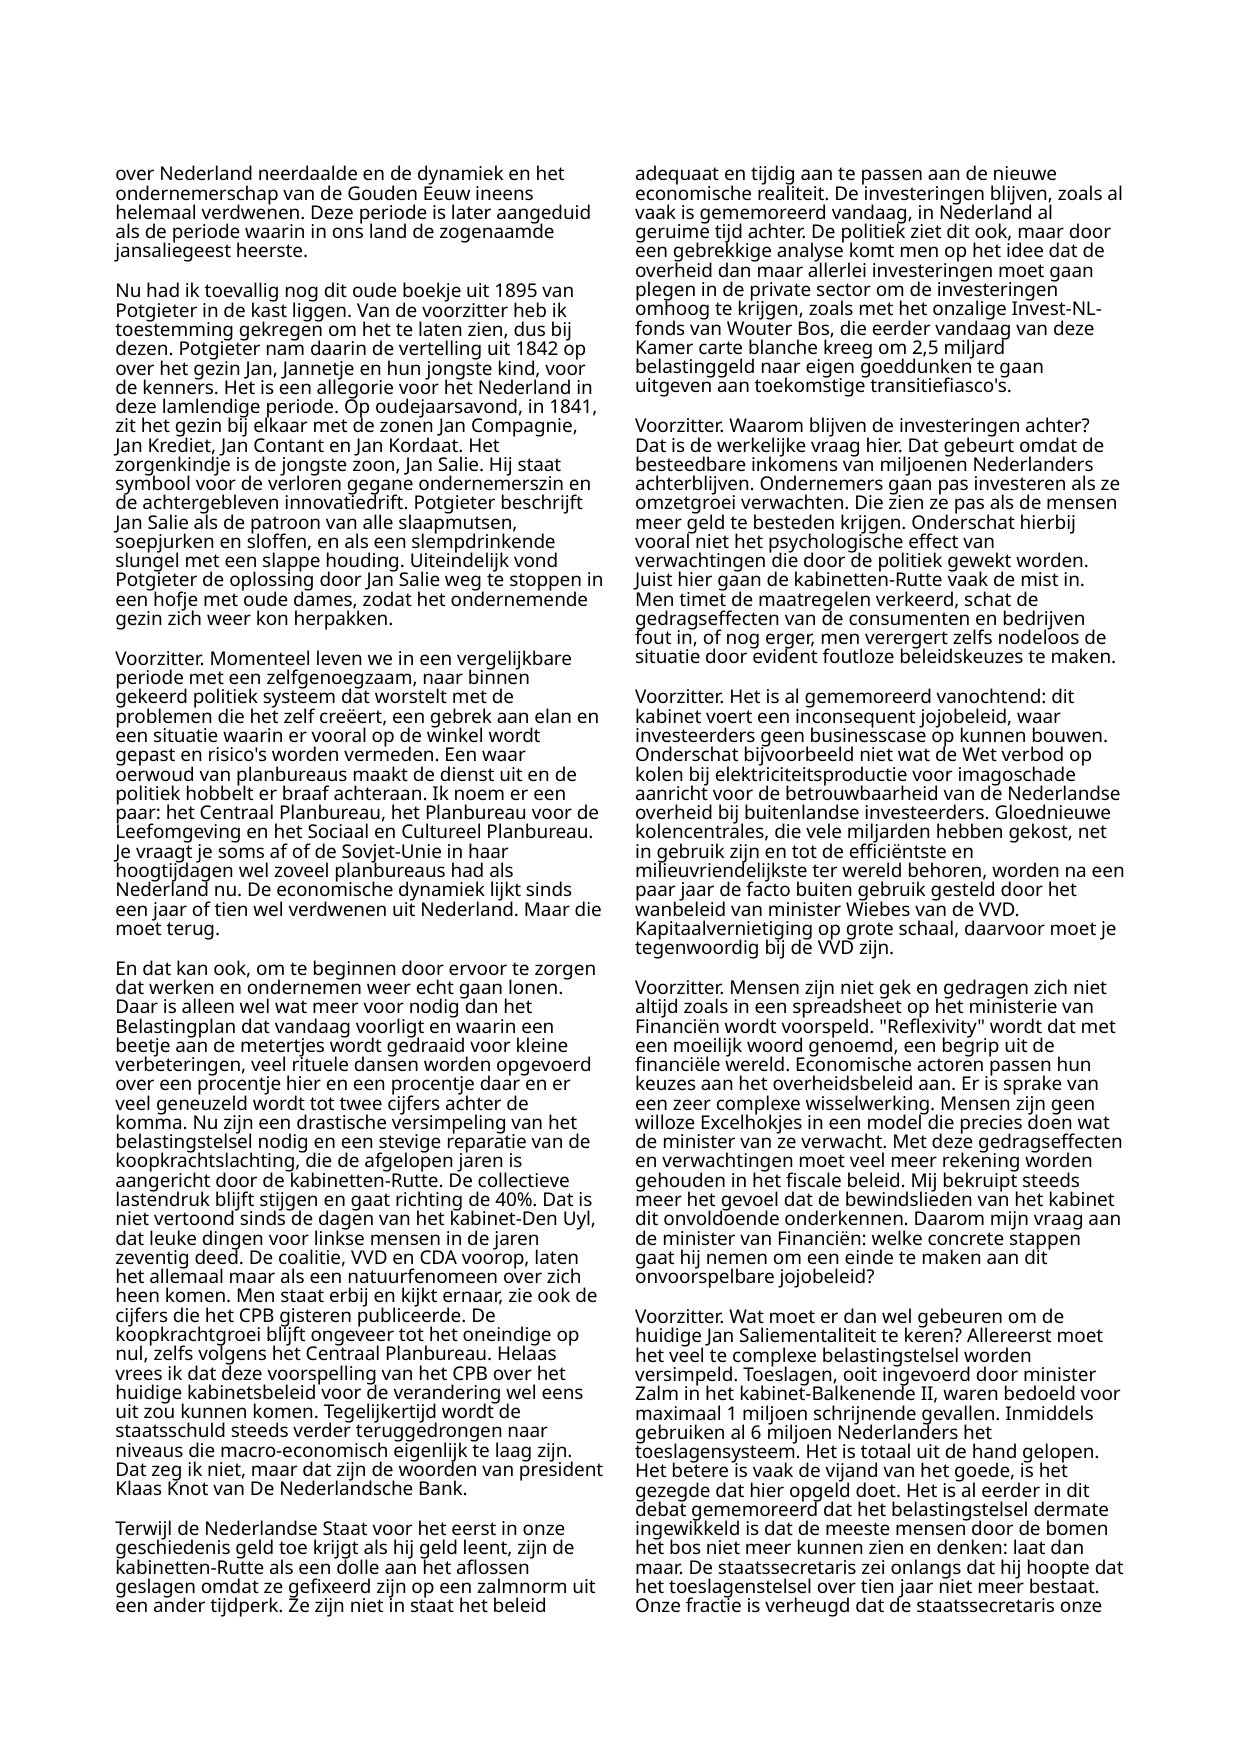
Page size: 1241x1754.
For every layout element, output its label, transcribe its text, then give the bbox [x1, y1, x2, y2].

text Voorzitter. Het is al gememoreerd vanochtend: dit kabinet voert een inconsequent jojobeleid, waar investeerders geen businesscase op kunnen bouwen. Onderschat bijvoorbeeld niet wat de Wet verbod op kolen bij elektriciteitsproductie voor imagoschade aanricht voor de betrouwbaarheid van de Nederlandse overheid bij buitenlandse investeerders. Gloednieuwe kolencentrales, die vele miljarden hebben gekost, net in gebruik zijn en tot de efficiëntste en milieuvriendelijkste ter wereld behoren, worden na een paar jaar de facto buiten gebruik gesteld door het wanbeleid van minister Wiebes van de VVD. Kapitaalvernietiging op grote schaal, daarvoor moet je tegenwoordig bij de VVD zijn. [635, 688, 1125, 958]
text Nu had ik toevallig nog dit oude boekje uit 1895 van Potgieter in de kast liggen. Van de voorzitter heb ik toestemming gekregen om het te laten zien, dus bij dezen. Potgieter nam daarin de vertelling uit 1842 op over het gezin Jan, Jannetje en hun jongste kind, voor de kenners. Het is een allegorie voor het Nederland in deze lamlendige periode. Op oudejaarsavond, in 1841, zit het gezin bij elkaar met de zonen Jan Compagnie, Jan Krediet, Jan Contant en Jan Kordaat. Het zorgenkindje is de jongste zoon, Jan Salie. Hij staat symbool voor de verloren gegane ondernemerszin en de achtergebleven innovatiedrift. Potgieter beschrijft Jan Salie als de patroon van alle slaapmutsen, soepjurken en sloffen, en als een slempdrinkende slungel met een slappe houding. Uiteindelijk vond Potgieter de oplossing door Jan Salie weg te stoppen in een hofje met oude dames, zodat het ondernemende gezin zich weer kon herpakken. [115, 282, 605, 629]
text Voorzitter. Momenteel leven we in een vergelijkbare periode met een zelfgenoegzaam, naar binnen gekeerd politiek systeem dat worstelt met de problemen die het zelf creëert, een gebrek aan elan en een situatie waarin er vooral op de winkel wordt gepast en risico's worden vermeden. Een waar oerwoud van planbureaus maakt de dienst uit en de politiek hobbelt er braaf achteraan. Ik noem er een paar: het Centraal Planbureau, het Planbureau voor de Leefomgeving en het Sociaal en Cultureel Planbureau. Je vraagt je soms af of de Sovjet-Unie in haar hoogtijdagen wel zoveel planbureaus had als Nederland nu. De economische dynamiek lijkt sinds een jaar of tien wel verdwenen uit Nederland. Maar die moet terug. [115, 650, 605, 939]
text Voorzitter. Mensen zijn niet gek en gedragen zich niet altijd zoals in een spreadsheet op het ministerie van Financiën wordt voorspeld. "Reflexivity" wordt dat met een moeilijk woord genoemd, een begrip uit de financiële wereld. Economische actoren passen hun keuzes aan het overheidsbeleid aan. Er is sprake van een zeer complexe wisselwerking. Mensen zijn geen willoze Excelhokjes in een model die precies doen wat de minister van ze verwacht. Met deze gedragseffecten en verwachtingen moet veel meer rekening worden gehouden in het fiscale beleid. Mij bekruipt steeds meer het gevoel dat de bewindslieden van het kabinet dit onvoldoende onderkennen. Daarom mijn vraag aan de minister van Financiën: welke concrete stappen gaat hij nemen om een einde te maken aan dit onvoorspelbare jojobeleid? [635, 979, 1125, 1287]
text Voorzitter. Wat moet er dan wel gebeuren om de huidige Jan Saliementaliteit te keren? Allereerst moet het veel te complexe belastingstelsel worden versimpeld. Toeslagen, ooit ingevoerd door minister Zalm in het kabinet-Balkenende II, waren bedoeld voor maximaal 1 miljoen schrijnende gevallen. Inmiddels gebruiken al 6 miljoen Nederlanders het toeslagensysteem. Het is totaal uit de hand gelopen. Het betere is vaak de vijand van het goede, is het gezegde dat hier opgeld doet. Het is al eerder in dit debat gememoreerd dat het belastingstelsel dermate ingewikkeld is dat de meeste mensen door de bomen het bos niet meer kunnen zien en denken: laat dan maar. De staatssecretaris zei onlangs dat hij hoopte dat het toeslagenstelsel over tien jaar niet meer bestaat. Onze fractie is verheugd dat de staatssecretaris onze [635, 1308, 1125, 1616]
text Terwijl de Nederlandse Staat voor het eerst in onze geschiedenis geld toe krijgt als hij geld leent, zijn de kabinetten-Rutte als een dolle aan het aflossen geslagen omdat ze gefixeerd zijn op een zalmnorm uit een ander tijdperk. Ze zijn niet in staat het beleid [115, 1520, 605, 1616]
text En dat kan ook, om te beginnen door ervoor te zorgen dat werken en ondernemen weer echt gaan lonen. Daar is alleen wel wat meer voor nodig dan het Belastingplan dat vandaag voorligt en waarin een beetje aan de metertjes wordt gedraaid voor kleine verbeteringen, veel rituele dansen worden opgevoerd over een procentje hier en een procentje daar en er veel geneuzeld wordt tot twee cijfers achter de komma. Nu zijn een drastische versimpeling van het belastingstelsel nodig en een stevige reparatie van de koopkrachtslachting, die de afgelopen jaren is aangericht door de kabinetten-Rutte. De collectieve lastendruk blijft stijgen en gaat richting de 40%. Dat is niet vertoond sinds de dagen van het kabinet-Den Uyl, dat leuke dingen voor linkse mensen in de jaren zeventig deed. De coalitie, VVD en CDA voorop, laten het allemaal maar als een natuurfenomeen over zich heen komen. Men staat erbij en kijkt ernaar, zie ook de cijfers die het CPB gisteren publiceerde. De koopkrachtgroei blijft ongeveer tot het oneindige op nul, zelfs volgens het Centraal Planbureau. Helaas vrees ik dat deze voorspelling van het CPB over het huidige kabinetsbeleid voor de verandering wel eens uit zou kunnen komen. Tegelijkertijd wordt de staatsschuld steeds verder teruggedrongen naar niveaus die macro-economisch eigenlijk te laag zijn. Dat zeg ik niet, maar dat zijn de woorden van president Klaas Knot van De Nederlandsche Bank. [115, 960, 605, 1499]
text Voorzitter. Waarom blijven de investeringen achter? Dat is de werkelijke vraag hier. Dat gebeurt omdat de besteedbare inkomens van miljoenen Nederlanders achterblijven. Ondernemers gaan pas investeren als ze omzetgroei verwachten. Die zien ze pas als de mensen meer geld te besteden krijgen. Onderschat hierbij vooral niet het psychologische effect van verwachtingen die door de politiek gewekt worden. Juist hier gaan de kabinetten-Rutte vaak de mist in. Men timet de maatregelen verkeerd, schat de gedragseffecten van de consumenten en bedrijven fout in, of nog erger, men verergert zelfs nodeloos de situatie door evident foutloze beleidskeuzes te maken. [635, 417, 1125, 668]
text over Nederland neerdaalde en de dynamiek en het ondernemerschap van de Gouden Eeuw ineens helemaal verdwenen. Deze periode is later aangeduid als de periode waarin in ons land de zogenaamde jansaliegeest heerste. [115, 165, 605, 262]
text adequaat en tijdig aan te passen aan de nieuwe economische realiteit. De investeringen blijven, zoals al vaak is gememoreerd vandaag, in Nederland al geruime tijd achter. De politiek ziet dit ook, maar door een gebrekkige analyse komt men op het idee dat de overheid dan maar allerlei investeringen moet gaan plegen in de private sector om de investeringen omhoog te krijgen, zoals met het onzalige Invest-NL-fonds van Wouter Bos, die eerder vandaag van deze Kamer carte blanche kreeg om 2,5 miljard belastinggeld naar eigen goeddunken te gaan uitgeven aan toekomstige transitiefiasco's. [635, 165, 1125, 397]
